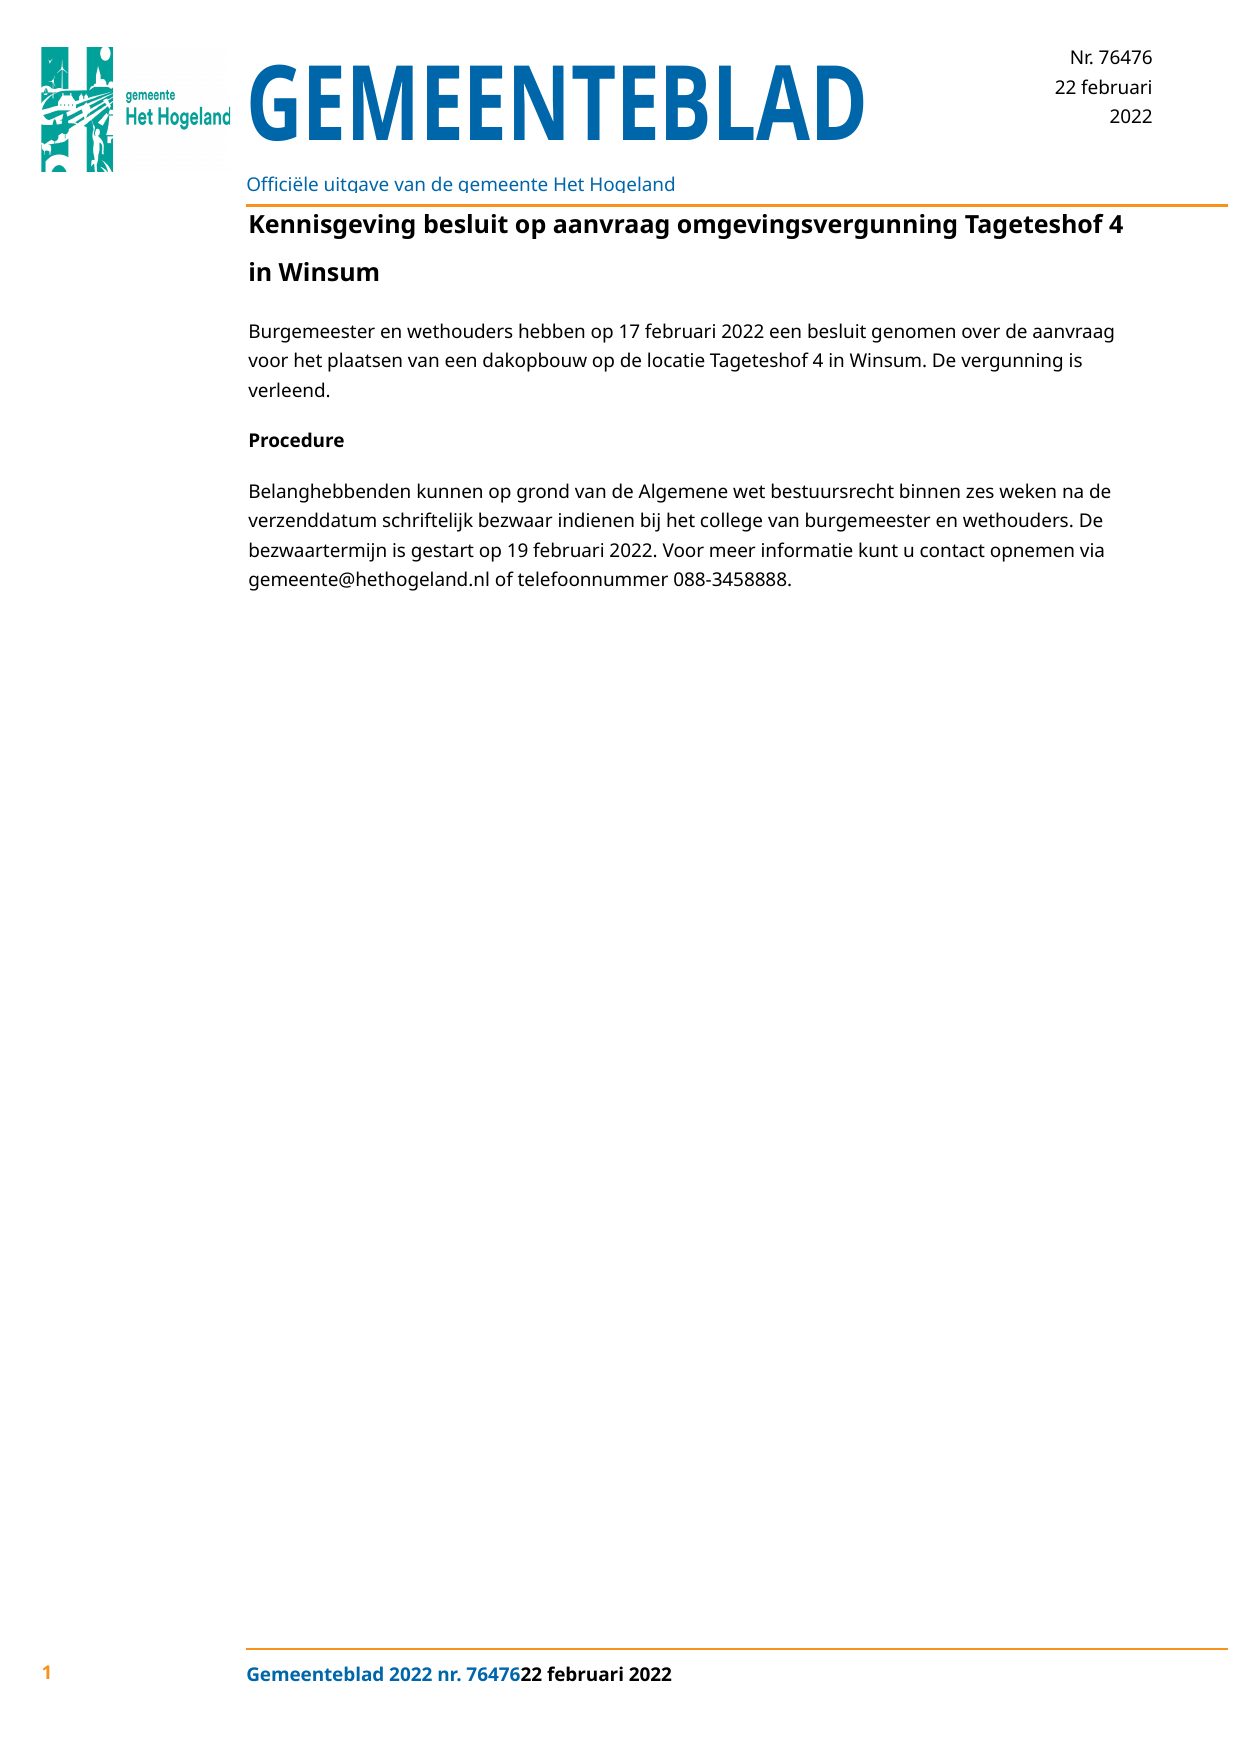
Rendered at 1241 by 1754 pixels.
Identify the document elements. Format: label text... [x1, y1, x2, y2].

text Belanghebbenden kunnen op grond van de Algemene wet bestuursrecht binnen zes weken na de verzenddatum schriftelijk bezwaar indienen bij het college van burgemeester en wethouders. De bezwaartermijn is gestart op 19 februari 2022. Voor meer informatie kunt u contact opnemen via gemeente@hethogeland.nl of telefoonnummer 088-3458888. [248, 478, 1152, 592]
picture [41, 47, 231, 172]
text Burgemeester en wethouders hebben op 17 februari 2022 een besluit genomen over de aanvraag voor het plaatsen van een dakopbouw op de locatie Tageteshof 4 in Winsum. De vergunning is verleend. [248, 318, 1152, 403]
text Procedure [248, 427, 1152, 453]
text Kennisgeving besluit op aanvraag omgevingsvergunning Tageteshof 4 in Winsum [248, 207, 1152, 288]
